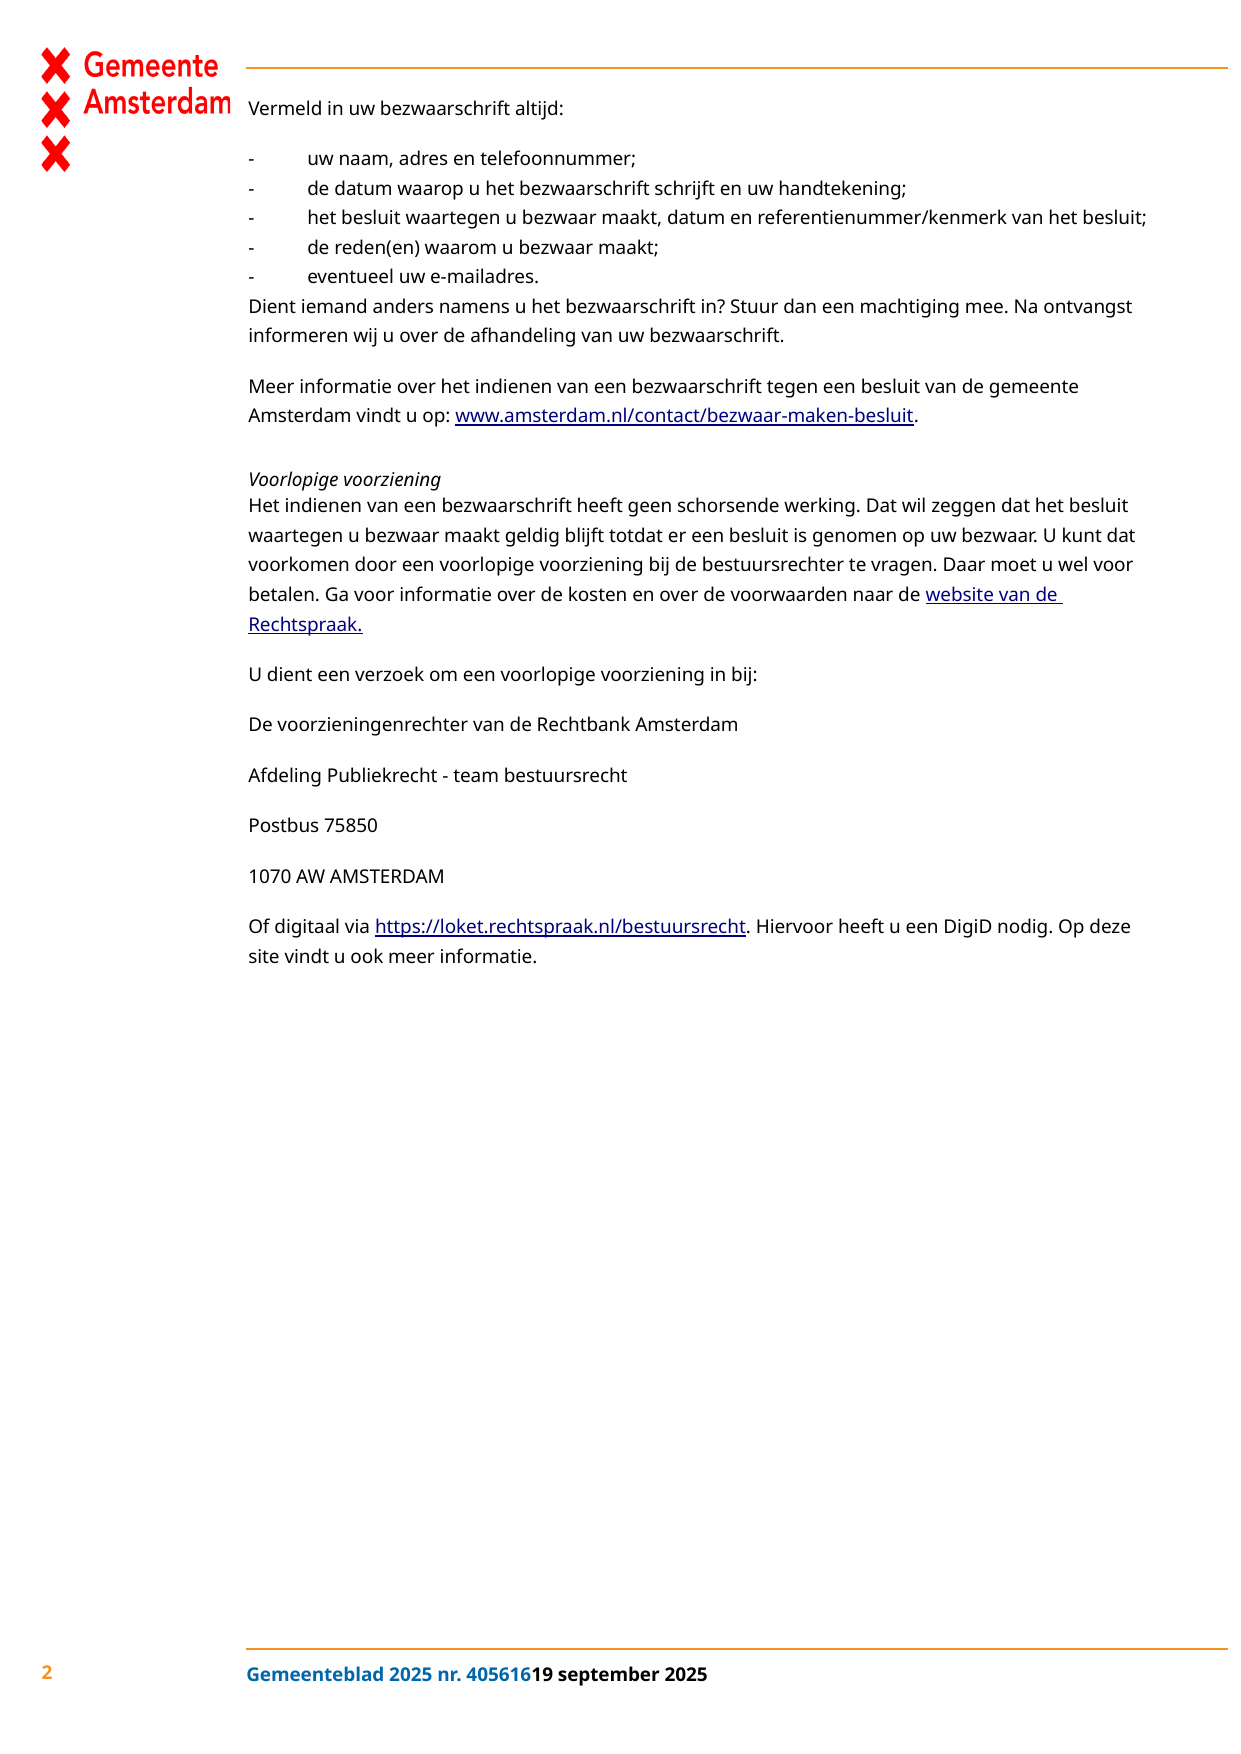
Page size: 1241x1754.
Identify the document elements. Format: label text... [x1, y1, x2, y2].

list het besluit waartegen u bezwaar maakt, datum en referentienummer/kenmerk van het besluit; [248, 204, 1152, 230]
text De voorzieningenrechter van de Rechtbank Amsterdam [248, 712, 1152, 737]
text Dient iemand anders namens u het bezwaarschrift in? Stuur dan een machtiging mee. Na ontvangst informeren wij u over de afhandeling van uw bezwaarschrift. [248, 293, 1152, 348]
list eventueel uw e-mailadres. [248, 263, 1152, 289]
text Afdeling Publiekrecht - team bestuursrecht [248, 762, 1152, 788]
text U dient een verzoek om een voorlopige voorziening in bij: [248, 661, 1152, 687]
text Het indienen van een bezwaarschrift heeft geen schorsende werking. Dat wil zeggen dat het besluit waartegen u bezwaar maakt geldig blijft totdat er een besluit is genomen op uw bezwaar. U kunt dat voorkomen door een voorlopige voorziening bij de bestuursrechter te vragen. Daar moet u wel voor betalen. Ga voor informatie over de kosten en over de voorwaarden naar de website van de Rechtspraak. [248, 492, 1152, 636]
text Voorlopige voorziening [248, 467, 1152, 492]
text 1070 AW AMSTERDAM [248, 863, 1152, 888]
list de reden(en) waarom u bezwaar maakt; [248, 234, 1152, 260]
text Vermeld in uw bezwaarschrift altijd: [248, 95, 1152, 121]
list uw naam, adres en telefoonnummer; [248, 145, 1152, 171]
list de datum waarop u het bezwaarschrift schrijft en uw handtekening; [248, 175, 1152, 201]
text Postbus 75850 [248, 812, 1152, 838]
text Of digitaal via https://loket.rechtspraak.nl/bestuursrecht. Hiervoor heeft u een DigiD nodig. Op deze site vindt u ook meer informatie. [248, 913, 1152, 968]
picture [41, 47, 231, 172]
text Meer informatie over het indienen van een bezwaarschrift tegen een besluit van de gemeente Amsterdam vindt u op: www.amsterdam.nl/contact/bezwaar-maken-besluit. [248, 373, 1152, 428]
